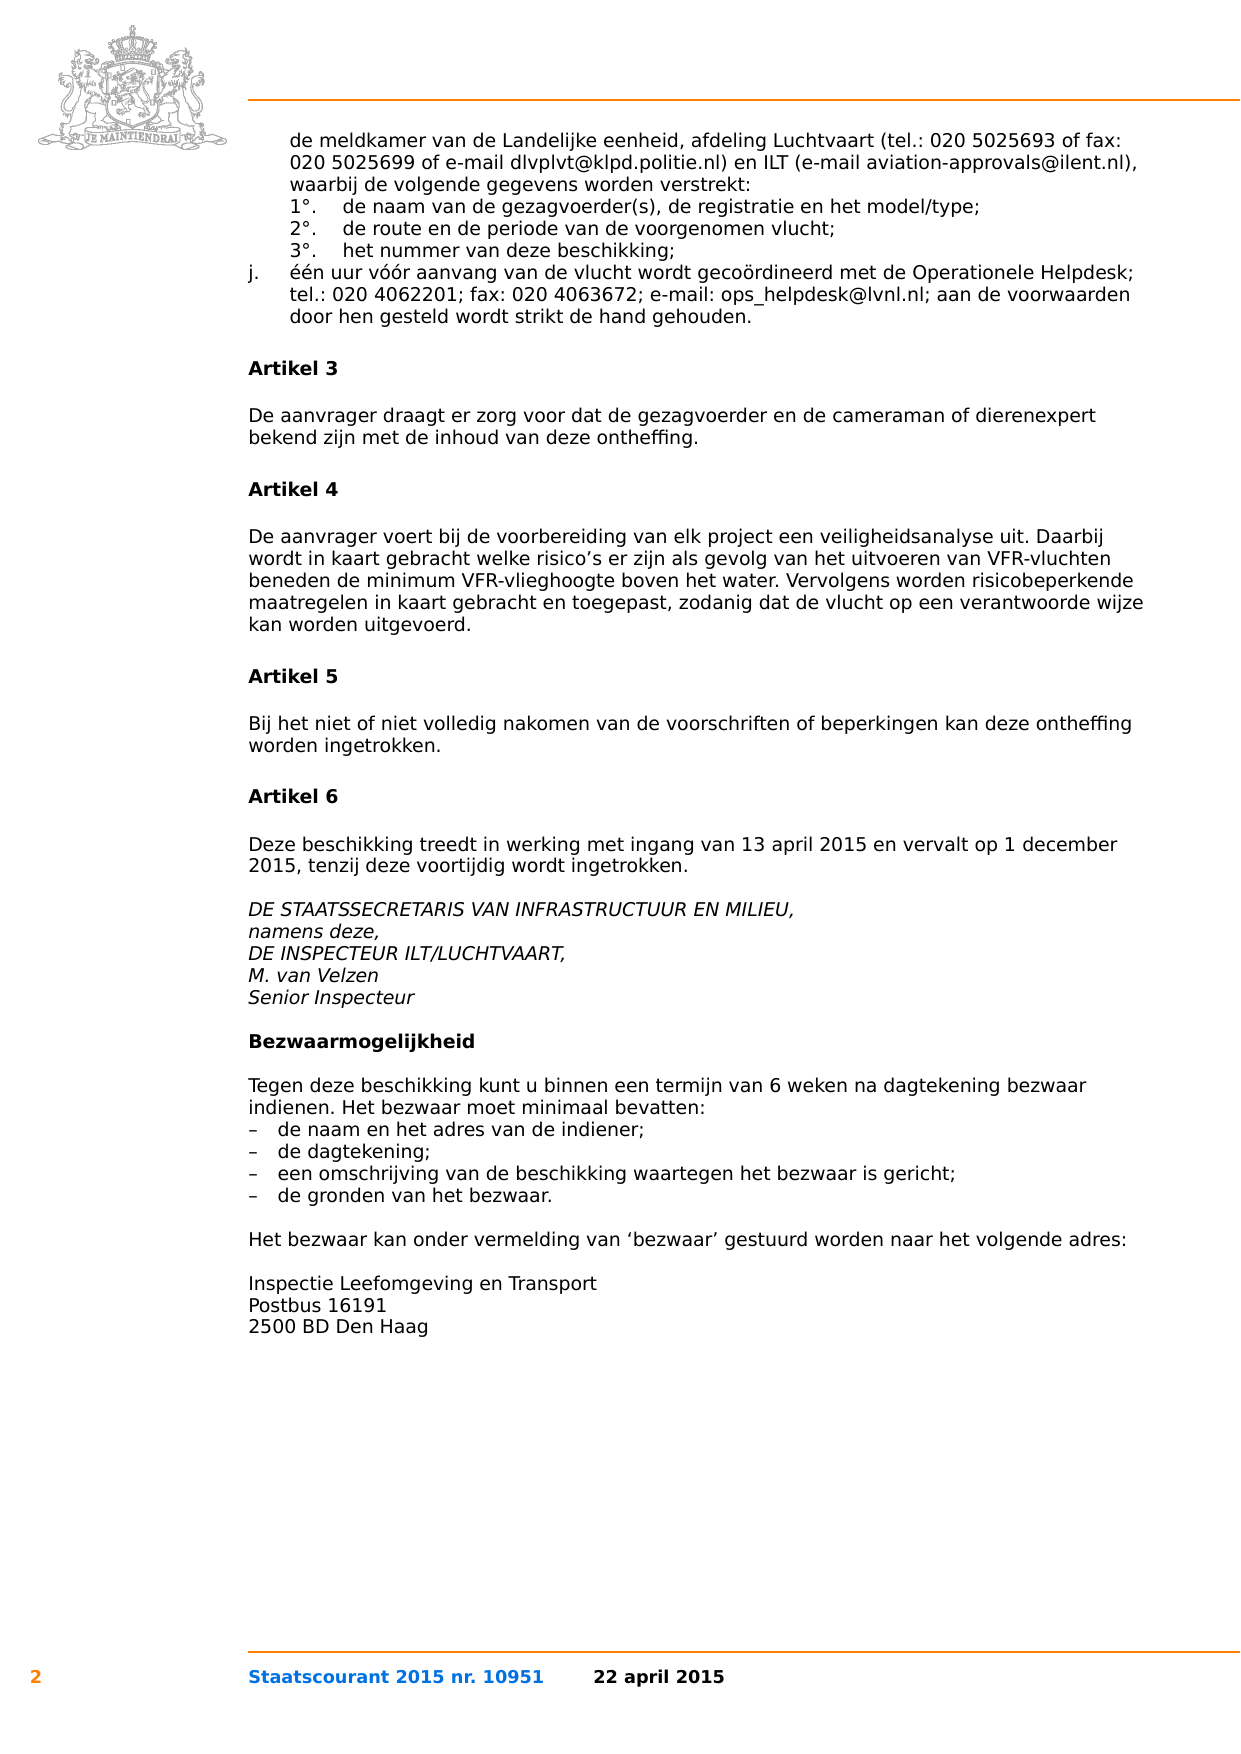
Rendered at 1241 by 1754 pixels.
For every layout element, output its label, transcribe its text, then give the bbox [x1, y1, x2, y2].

text – de dagtekening; [248, 1141, 1163, 1163]
text de meldkamer van de Landelijke eenheid, afdeling Luchtvaart (tel.: 020 5025693 of fax: 020 5025699 of e-mail dlvplvt@klpd.politie.nl) en ILT (e-mail aviation-approvals@ilent.nl), waarbij de volgende gegevens worden verstrekt: [289, 130, 1163, 196]
text 1°. de naam van de gezagvoerder(s), de registratie en het model/type; [289, 196, 1163, 218]
text De aanvrager voert bij de voorbereiding van elk project een veiligheidsanalyse uit. Daarbij wordt in kaart gebracht welke risico’s er zijn als gevolg van het uitvoeren van VFR-vluchten beneden de minimum VFR-vlieghoogte boven het water. Vervolgens worden risicobeperkende maatregelen in kaart gebracht en toegepast, zodanig dat de vlucht op een verantwoorde wijze kan worden uitgevoerd. [248, 526, 1163, 636]
subtitle Artikel 3 [248, 358, 1163, 380]
text 2°. de route en de periode van de voorgenomen vlucht; [289, 218, 1163, 240]
text Het bezwaar kan onder vermelding van ‘bezwaar’ gestuurd worden naar het volgende adres: [248, 1229, 1163, 1251]
text 2500 BD Den Haag [248, 1316, 1163, 1338]
text – de naam en het adres van de indiener; [248, 1119, 1163, 1141]
text j. één uur vóór aanvang van de vlucht wordt gecoördineerd met de Operationele Helpdesk; tel.: 020 4062201; fax: 020 4063672; e-mail: ops_helpdesk@lvnl.nl; aan de voorwaarden door hen gesteld wordt strikt de hand gehouden. [248, 262, 1163, 328]
text Bij het niet of niet volledig nakomen van de voorschriften of beperkingen kan deze ontheffing worden ingetrokken. [248, 712, 1163, 756]
text De aanvrager draagt er zorg voor dat de gezagvoerder en de cameraman of dierenexpert bekend zijn met de inhoud van deze ontheffing. [248, 405, 1163, 449]
subtitle Artikel 5 [248, 666, 1163, 687]
text 3°. het nummer van deze beschikking; [289, 240, 1163, 262]
text Bezwaarmogelijkheid [248, 1031, 1163, 1053]
text – een omschrijving van de beschikking waartegen het bezwaar is gericht; [248, 1163, 1163, 1185]
subtitle Artikel 6 [248, 786, 1163, 808]
subtitle Artikel 4 [248, 479, 1163, 501]
text – de gronden van het bezwaar. [248, 1185, 1163, 1207]
text Tegen deze beschikking kunt u binnen een termijn van 6 weken na dagtekening bezwaar indienen. Het bezwaar moet minimaal bevatten: [248, 1075, 1163, 1119]
text Postbus 16191 [248, 1294, 1163, 1316]
text Deze beschikking treedt in werking met ingang van 13 april 2015 en vervalt op 1 december 2015, tenzij deze voortijdig wordt ingetrokken. [248, 833, 1163, 877]
text Inspectie Leefomgeving en Transport [248, 1272, 1163, 1294]
text DE STAATSSECRETARIS VAN INFRASTRUCTUUR EN MILIEU, namens deze, DE INSPECTEUR ILT/LUCHTVAART, M. van Velzen Senior Inspecteur [248, 899, 1163, 1009]
picture [38, 25, 227, 150]
